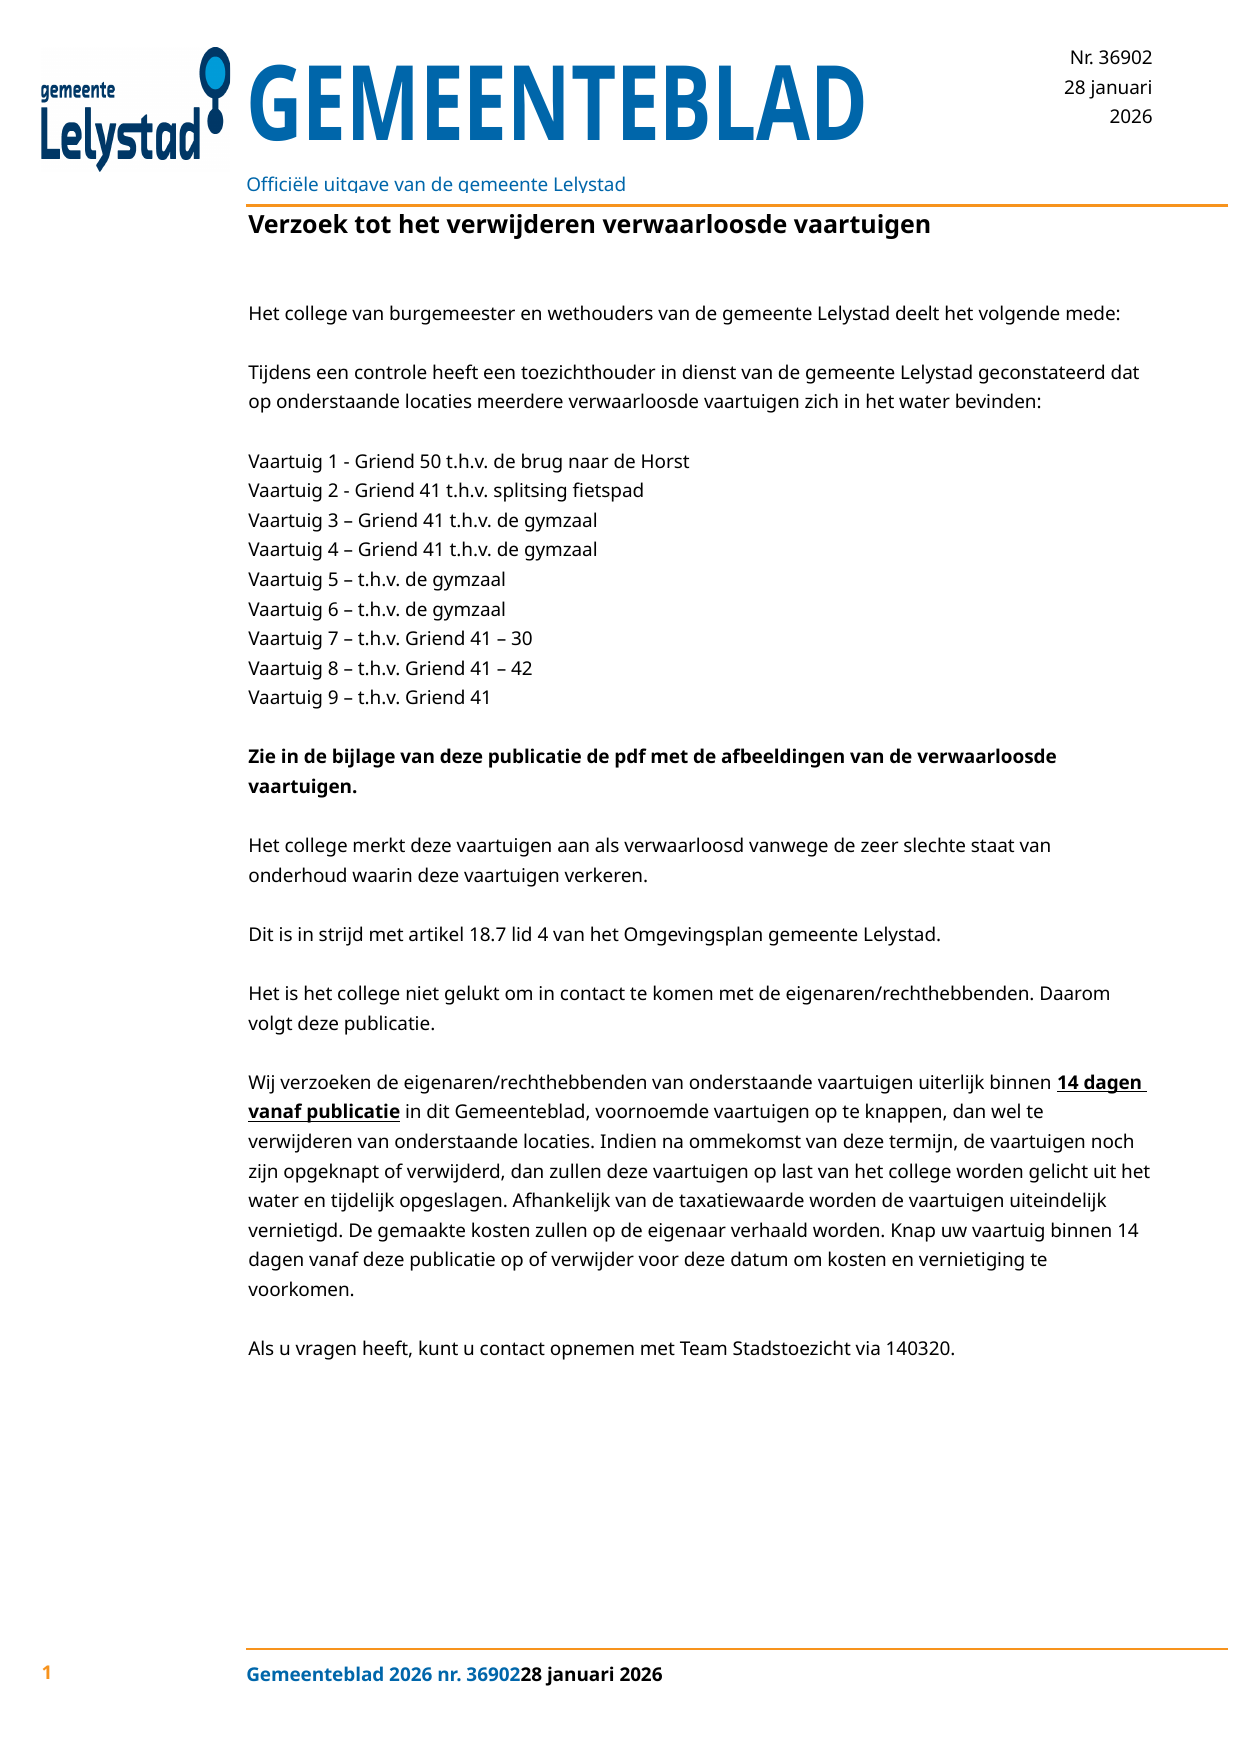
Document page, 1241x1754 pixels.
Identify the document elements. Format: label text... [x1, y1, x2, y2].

text Het college merkt deze vaartuigen aan als verwaarloosd vanwege de zeer slechte staat van onderhoud waarin deze vaartuigen verkeren. [248, 832, 1152, 888]
text Tijdens een controle heeft een toezichthouder in dienst van de gemeente Lelystad geconstateerd dat op onderstaande locaties meerdere verwaarloosde vaartuigen zich in het water bevinden: [248, 359, 1152, 414]
text Als u vragen heeft, kunt u contact opnemen met Team Stadstoezicht via 140320. [248, 1335, 1152, 1361]
text Vaartuig 4 – Griend 41 t.h.v. de gymzaal [248, 537, 1152, 562]
picture [41, 47, 231, 172]
text Zie in de bijlage van deze publicatie de pdf met de afbeeldingen van de verwaarloosde vaartuigen. [248, 744, 1152, 799]
text Vaartuig 6 – t.h.v. de gymzaal [248, 596, 1152, 621]
text Vaartuig 7 – t.h.v. Griend 41 – 30 [248, 625, 1152, 651]
text Dit is in strijd met artikel 18.7 lid 4 van het Omgevingsplan gemeente Lelystad. [248, 921, 1152, 947]
text Vaartuig 5 – t.h.v. de gymzaal [248, 566, 1152, 592]
text Vaartuig 8 – t.h.v. Griend 41 – 42 [248, 655, 1152, 681]
text Vaartuig 3 – Griend 41 t.h.v. de gymzaal [248, 507, 1152, 533]
text Het is het college niet gelukt om in contact te komen met de eigenaren/rechthebbenden. Daarom volgt deze publicatie. [248, 980, 1152, 1036]
text Vaartuig 9 – t.h.v. Griend 41 [248, 684, 1152, 710]
text Vaartuig 2 - Griend 41 t.h.v. splitsing fietspad [248, 477, 1152, 503]
text Wij verzoeken de eigenaren/rechthebbenden van onderstaande vaartuigen uiterlijk binnen 14 dagen vanaf publicatie in dit Gemeenteblad, voornoemde vaartuigen op te knappen, dan wel te verwijderen van onderstaande locaties. Indien na ommekomst van deze termijn, de vaartuigen noch zijn opgeknapt of verwijderd, dan zullen deze vaartuigen op last van het college worden gelicht uit het water en tijdelijk opgeslagen. Afhankelijk van de taxatiewaarde worden de vaartuigen uiteindelijk vernietigd. De gemaakte kosten zullen op de eigenaar verhaald worden. Knap uw vaartuig binnen 14 dagen vanaf deze publicatie op of verwijder voor deze datum om kosten en vernietiging te voorkomen. [248, 1069, 1152, 1302]
text Vaartuig 1 - Griend 50 t.h.v. de brug naar de Horst [248, 448, 1152, 473]
text Het college van burgemeester en wethouders van de gemeente Lelystad deelt het volgende mede: [248, 300, 1152, 326]
text Verzoek tot het verwijderen verwaarloosde vaartuigen [248, 207, 1152, 241]
